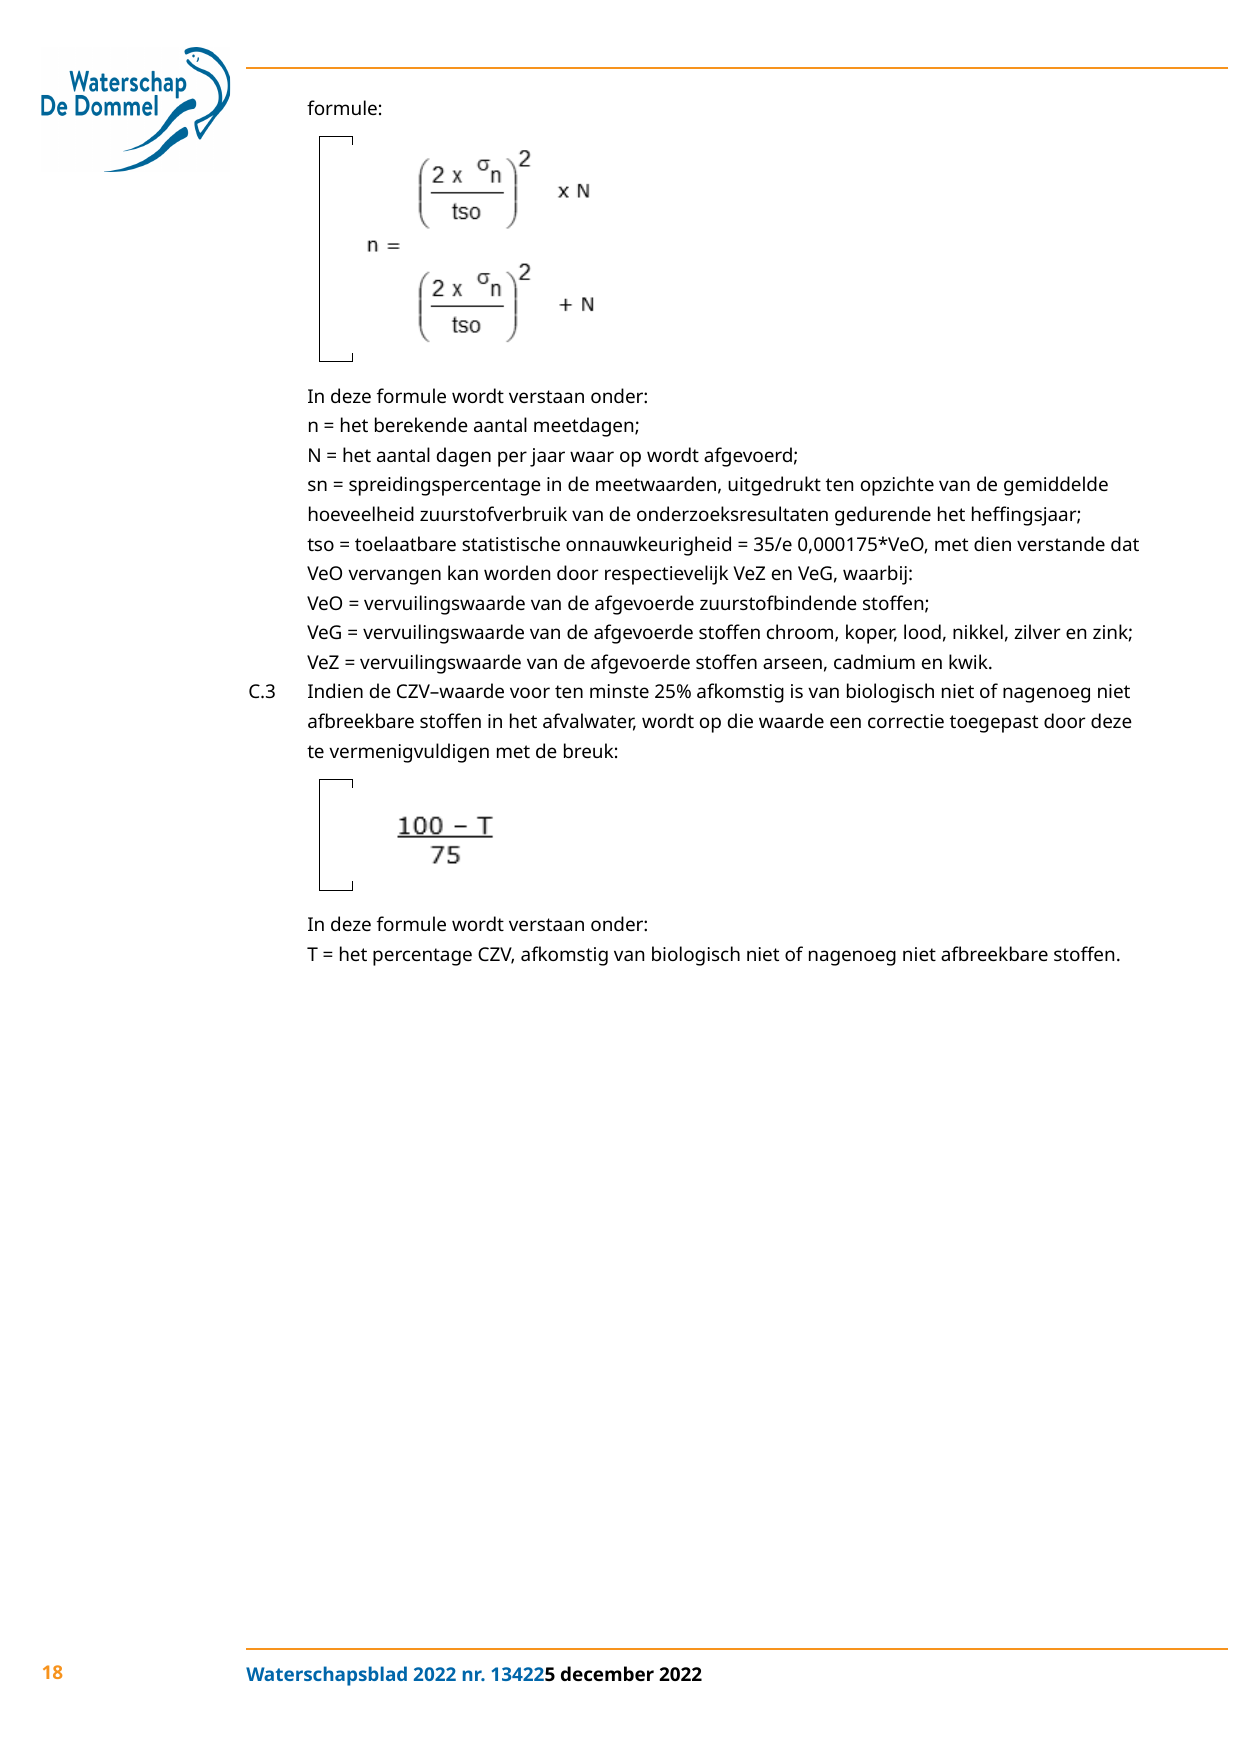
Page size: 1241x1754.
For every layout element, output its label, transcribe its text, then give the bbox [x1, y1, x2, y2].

picture [41, 47, 231, 172]
list n = het berekende aantal meetdagen; [248, 412, 1152, 438]
picture [204, 47, 231, 76]
list In deze formule wordt verstaan onder: [248, 911, 1152, 937]
picture [327, 788, 564, 881]
list In deze formule wordt verstaan onder: [248, 383, 1152, 408]
picture [45, 99, 51, 111]
list VeZ = vervuilingswaarde van de afgevoerde stoffen arseen, cadmium en kwik. [248, 649, 1152, 675]
list formule: [248, 95, 1152, 121]
list VeO = vervuilingswaarde van de afgevoerde zuurstofbindende stoffen; [248, 590, 1152, 616]
list sn = spreidingspercentage in de meetwaarden, uitgedrukt ten opzichte van de gemiddelde hoeveelheid zuurstofverbruik van de onderzoeksresultaten gedurende het heffingsjaar; [248, 472, 1152, 527]
picture [198, 118, 210, 131]
list Indien de CZV–waarde voor ten minste 25% afkomstig is van biologisch niet of nagenoeg niet afbreekbare stoffen in het afvalwater, wordt op die waarde een correctie toegepast door deze te vermenigvuldigen met de breuk: [248, 679, 1152, 763]
list VeG = vervuilingswaarde van de afgevoerde stoffen chroom, koper, lood, nikkel, zilver en zink; [248, 619, 1152, 645]
list N = het aantal dagen per jaar waar op wordt afgevoerd; [248, 442, 1152, 468]
list tso = toelaatbare statistische onnauwkeurigheid = 35/e 0,000175*VeO, met dien verstande dat VeO vervangen kan worden door respectievelijk VeZ en VeG, waarbij: [248, 531, 1152, 586]
list T = het percentage CZV, afkomstig van biologisch niet of nagenoeg niet afbreekbare stoffen. [248, 941, 1152, 967]
picture [327, 145, 623, 353]
